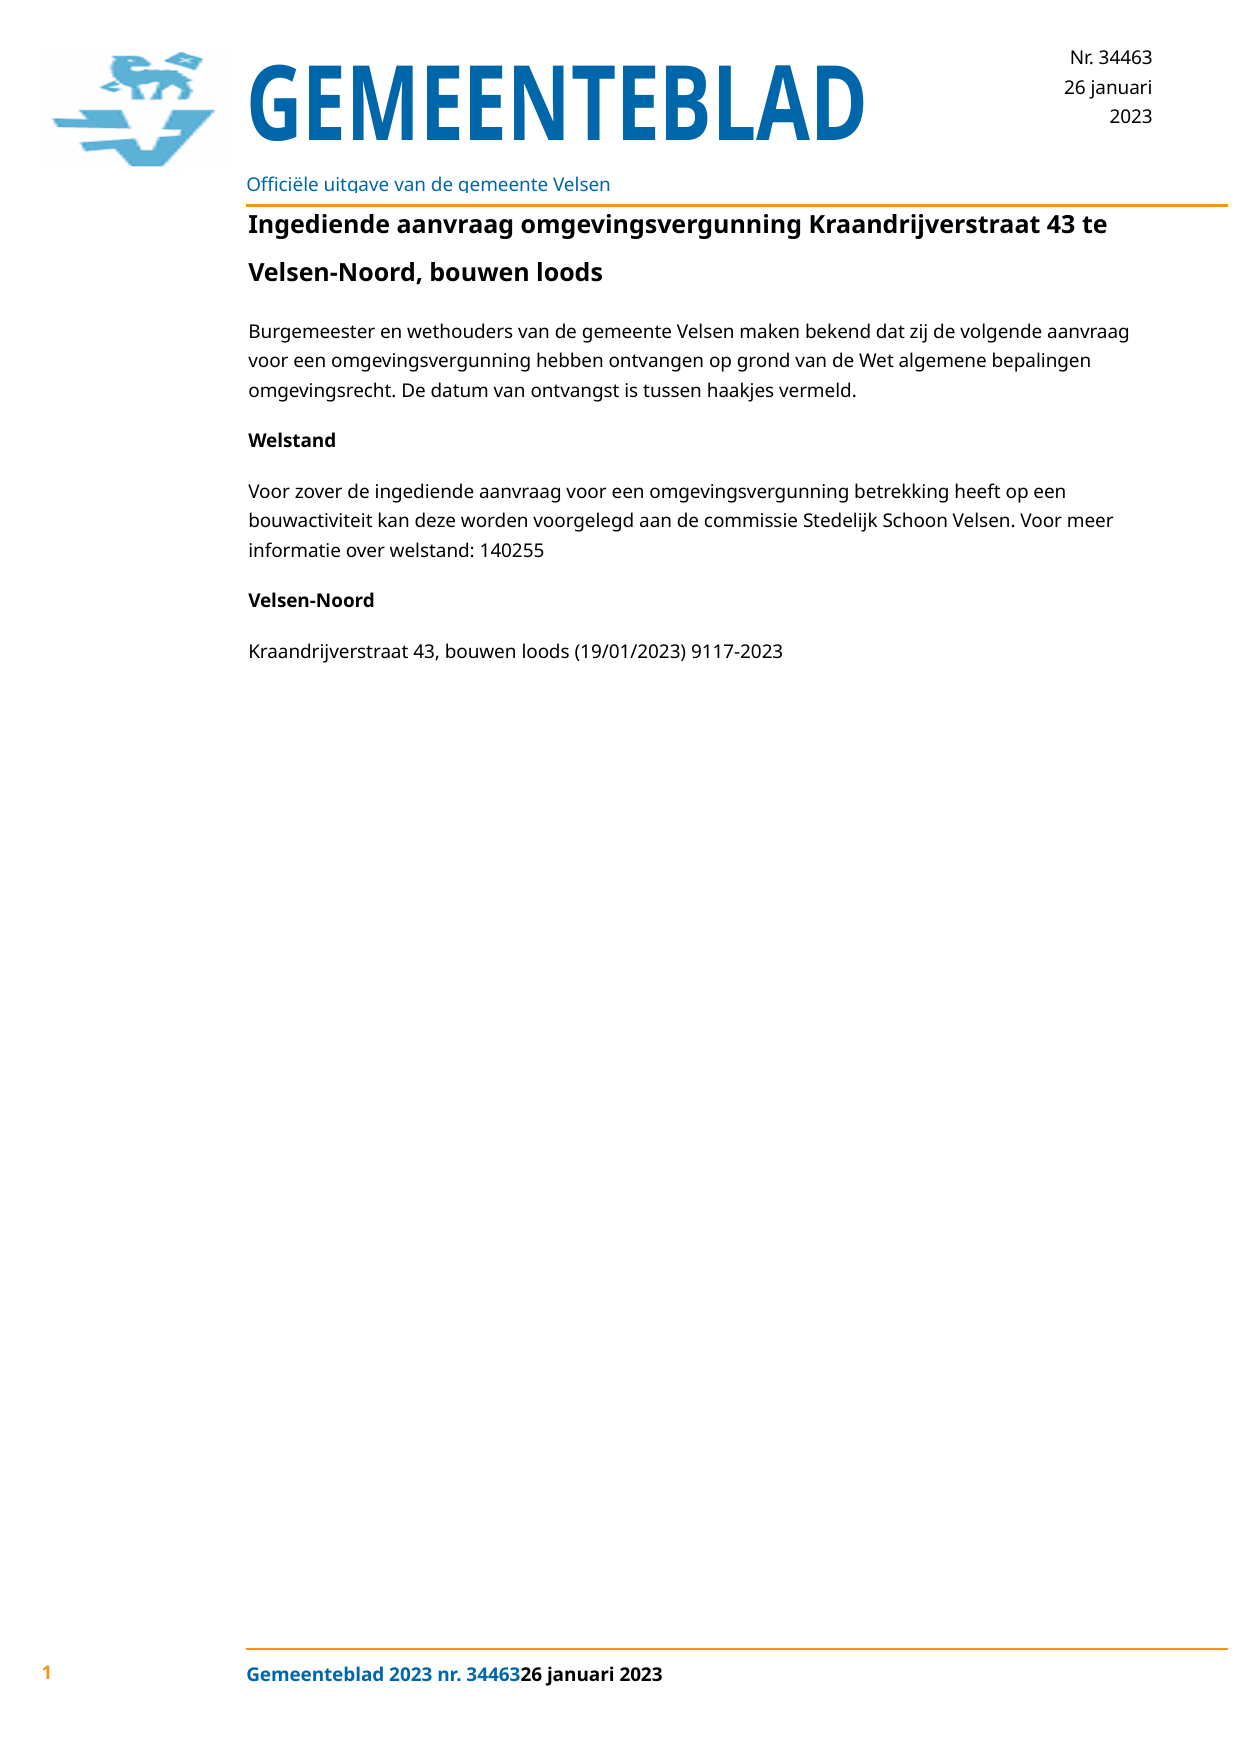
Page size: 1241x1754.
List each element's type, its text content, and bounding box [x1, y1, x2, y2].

text Welstand [248, 427, 1152, 453]
text Ingediende aanvraag omgevingsvergunning Kraandrijverstraat 43 te Velsen-Noord, bouwen loods [248, 207, 1152, 288]
text Velsen-Noord [248, 587, 1152, 613]
text Kraandrijverstraat 43, bouwen loods (19/01/2023) 9117-2023 [248, 638, 1152, 664]
picture [41, 47, 231, 172]
text Voor zover de ingediende aanvraag voor een omgevingsvergunning betrekking heeft op een bouwactiviteit kan deze worden voorgelegd aan de commissie Stedelijk Schoon Velsen. Voor meer informatie over welstand: 140255 [248, 478, 1152, 563]
text Burgemeester en wethouders van de gemeente Velsen maken bekend dat zij de volgende aanvraag voor een omgevingsvergunning hebben ontvangen op grond van de Wet algemene bepalingen omgevingsrecht. De datum van ontvangst is tussen haakjes vermeld. [248, 318, 1152, 403]
